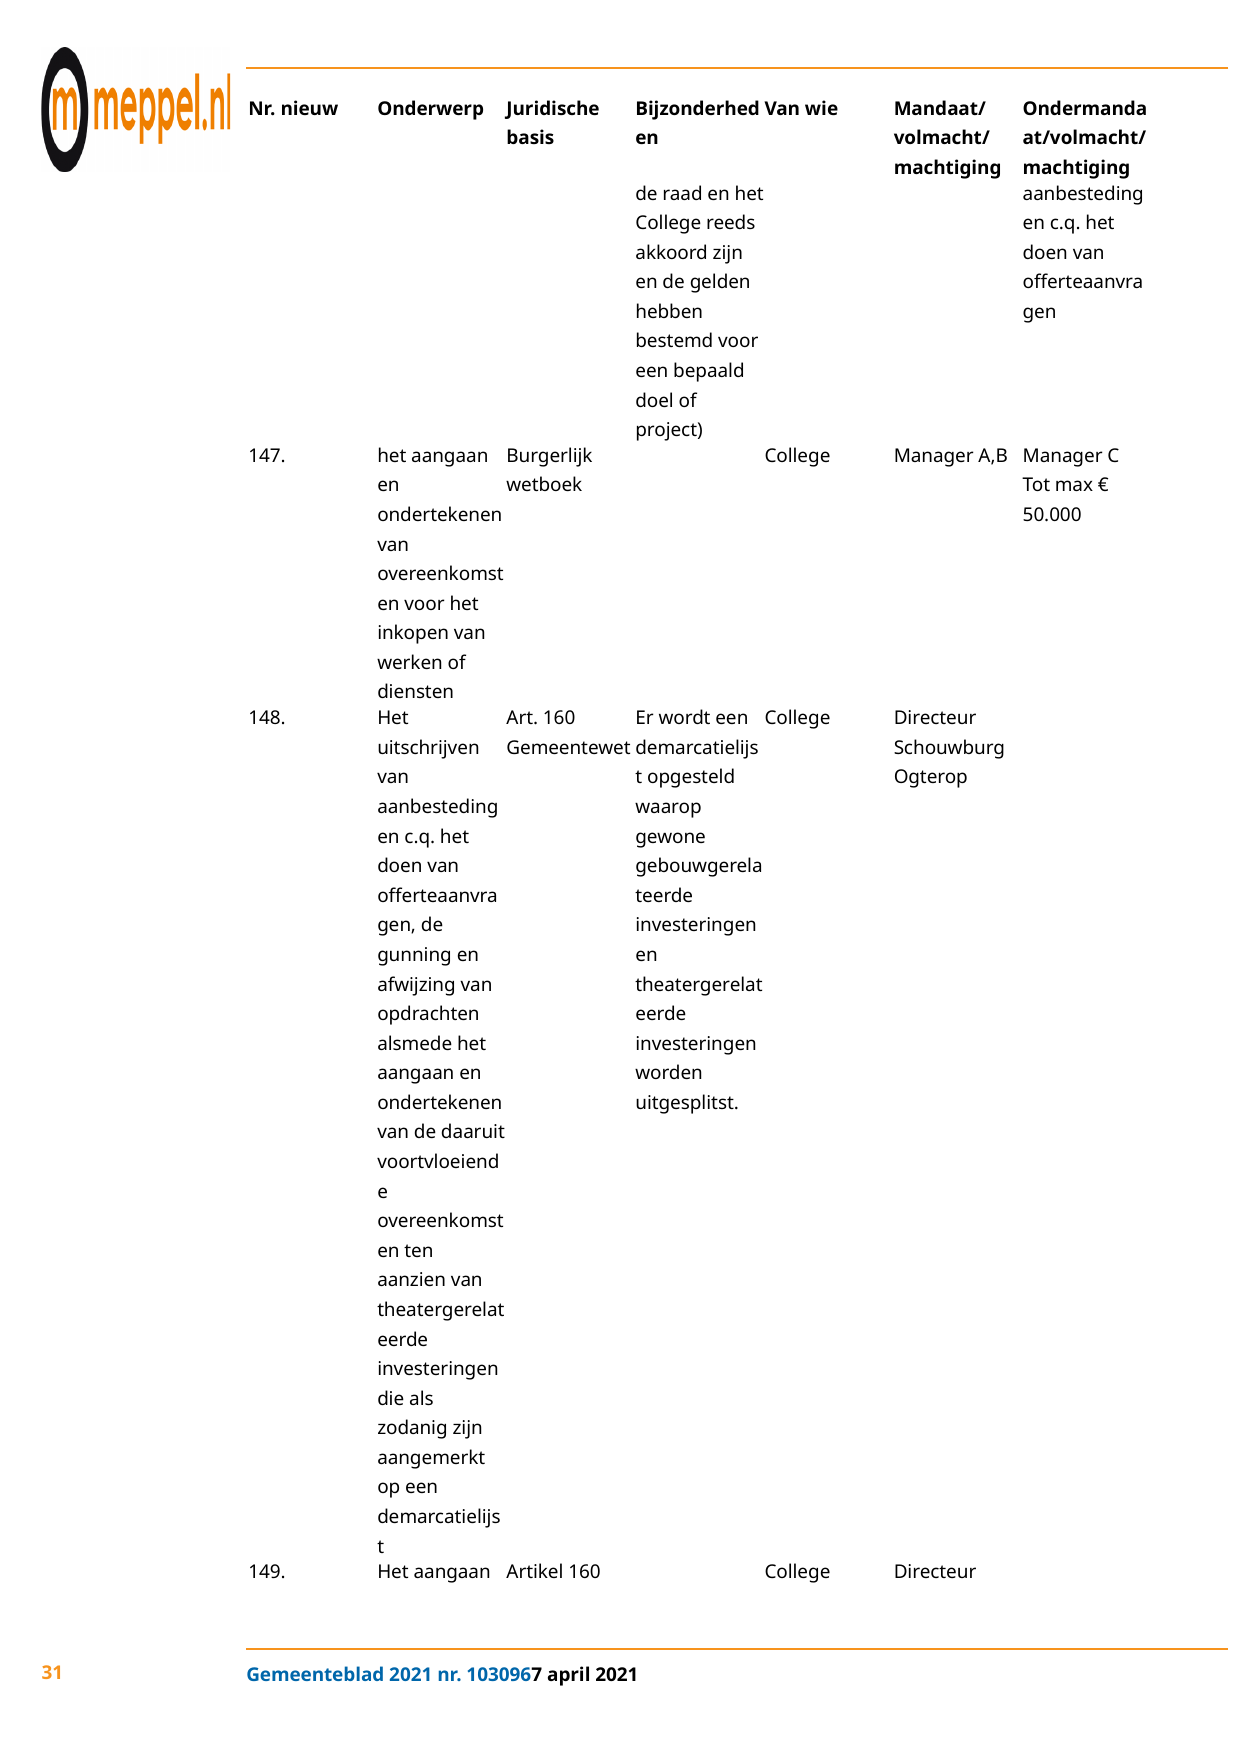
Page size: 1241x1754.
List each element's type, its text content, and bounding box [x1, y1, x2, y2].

table_cell College [764, 1559, 893, 1584]
table_header Juridische basis [506, 95, 635, 180]
table_cell Directeur Schouwburg Ogterop [894, 705, 1022, 1558]
table_cell Er wordt een demarcatielijst opgesteld waarop gewone gebouwgerelateerde investeringen en theatergerelateerde investeringen worden uitgesplitst. [635, 705, 764, 1558]
table_cell Manager A,B [894, 442, 1022, 704]
table_cell Art. 160 Gemeentewet [506, 705, 635, 1558]
table_cell [1023, 705, 1152, 1558]
table_cell Burgerlijk wetboek [506, 442, 635, 704]
table_cell aanbestedingen c.q. het doen van offerteaanvragen [1023, 180, 1152, 442]
table_header Mandaat/volmacht/machtiging [894, 95, 1022, 180]
table_cell [248, 705, 377, 1558]
table_cell [1023, 1559, 1152, 1584]
table_cell [248, 442, 377, 704]
table_header Nr. nieuw [248, 95, 377, 180]
table_cell College [764, 442, 893, 704]
table_cell Directeur [894, 1559, 1022, 1584]
table_cell het aangaan en ondertekenen van overeenkomsten voor het inkopen van werken of diensten [377, 442, 506, 704]
table_cell [248, 1559, 377, 1584]
table_cell Manager C Tot max € 50.000 [1023, 442, 1152, 704]
table_cell [248, 180, 377, 442]
table_cell [377, 180, 506, 442]
table_cell de raad en het College reeds akkoord zijn en de gelden hebben bestemd voor een bepaald doel of project) [635, 180, 764, 442]
table_header Ondermandaat/volmacht/ machtiging [1023, 95, 1152, 180]
table_cell Het aangaan [377, 1559, 506, 1584]
table_cell College [764, 705, 893, 1558]
table_header Van wie [764, 95, 893, 180]
table_header Onderwerp [377, 95, 506, 180]
table_cell [506, 180, 635, 442]
table_cell [635, 1559, 764, 1584]
table_cell [894, 180, 1022, 442]
table_header Bijzonderheden [635, 95, 764, 180]
table_cell [764, 180, 893, 442]
table_cell Het uitschrijven van aanbestedingen c.q. het doen van offerteaanvragen, de gunning en afwijzing van opdrachten alsmede het aangaan en ondertekenen van de daaruit voortvloeiende overeenkomsten ten aanzien van theatergerelateerde investeringen die als zodanig zijn aangemerkt op een demarcatielijst [377, 705, 506, 1558]
picture [41, 47, 231, 172]
table_cell Artikel 160 [506, 1559, 635, 1584]
table_cell [635, 442, 764, 704]
